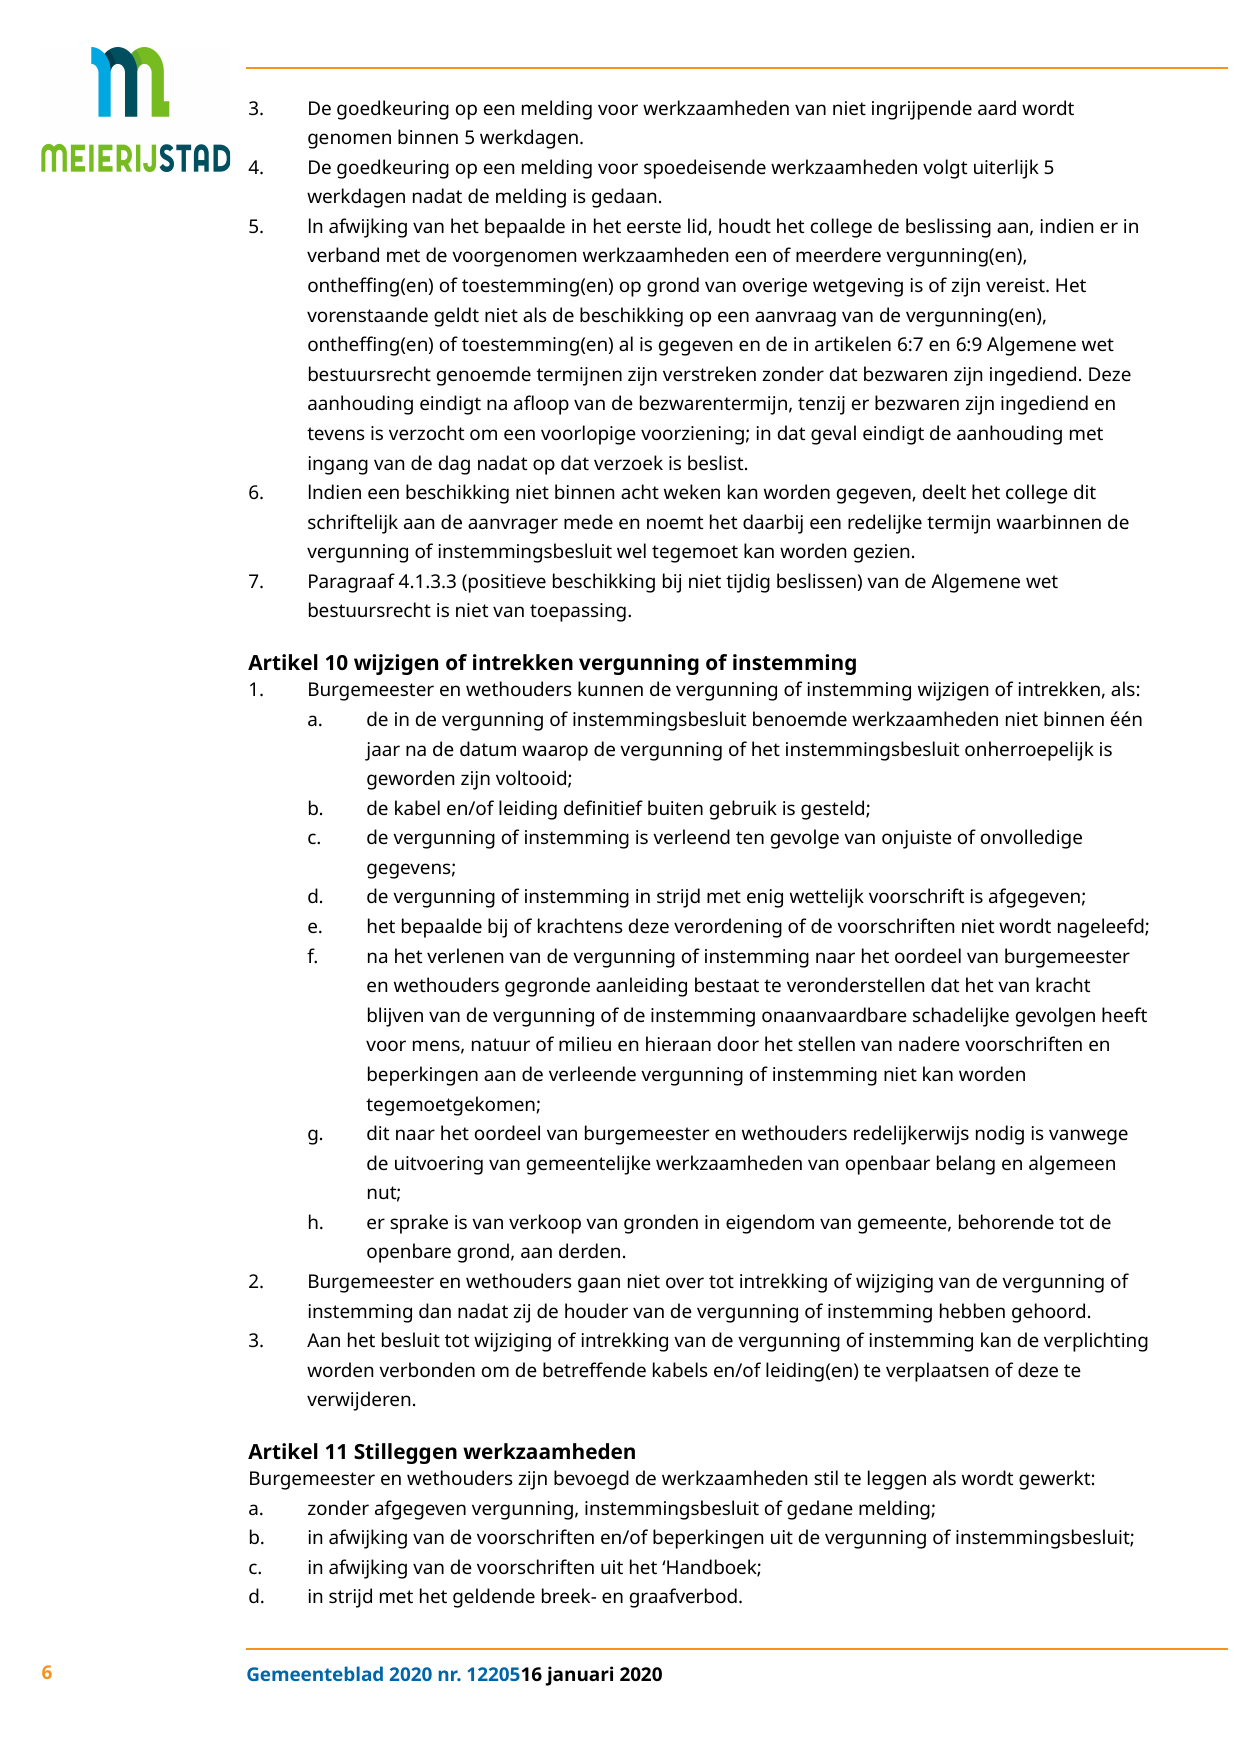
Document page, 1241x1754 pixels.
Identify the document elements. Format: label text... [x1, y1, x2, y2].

list Burgemeester en wethouders gaan niet over tot intrekking of wijziging van de vergunning of instemming dan nadat zij de houder van de vergunning of instemming hebben gehoord. [248, 1268, 1152, 1323]
list de vergunning of instemming in strijd met enig wettelijk voorschrift is afgegeven; [307, 884, 1152, 909]
list in afwijking van de voorschriften uit het ‘Handboek; [248, 1554, 1152, 1580]
list in afwijking van de voorschriften en/of beperkingen uit de vergunning of instemmingsbesluit; [248, 1524, 1152, 1550]
list Paragraaf 4.1.3.3 (positieve beschikking bij niet tijdig beslissen) van de Algemene wet bestuursrecht is niet van toepassing. [248, 568, 1152, 623]
text Artikel 10 wijzigen of intrekken vergunning of instemming [248, 648, 1152, 677]
list na het verlenen van de vergunning of instemming naar het oordeel van burgemeester en wethouders gegronde aanleiding bestaat te veronderstellen dat het van kracht blijven van de vergunning of de instemming onaanvaardbare schadelijke gevolgen heeft voor mens, natuur of milieu en hieraan door het stellen van nadere voorschriften en beperkingen aan de verleende vergunning of instemming niet kan worden tegemoetgekomen; [307, 943, 1152, 1116]
list lndien een beschikking niet binnen acht weken kan worden gegeven, deelt het college dit schriftelijk aan de aanvrager mede en noemt het daarbij een redelijke termijn waarbinnen de vergunning of instemmingsbesluit wel tegemoet kan worden gezien. [248, 479, 1152, 564]
list zonder afgegeven vergunning, instemmingsbesluit of gedane melding; [248, 1495, 1152, 1521]
list dit naar het oordeel van burgemeester en wethouders redelijkerwijs nodig is vanwege de uitvoering van gemeentelijke werkzaamheden van openbaar belang en algemeen nut; [307, 1120, 1152, 1205]
list de vergunning of instemming is verleend ten gevolge van onjuiste of onvolledige gegevens; [307, 824, 1152, 880]
list er sprake is van verkoop van gronden in eigendom van gemeente, behorende tot de openbare grond, aan derden. [307, 1209, 1152, 1264]
list De goedkeuring op een melding voor spoedeisende werkzaamheden volgt uiterlijk 5 werkdagen nadat de melding is gedaan. [248, 154, 1152, 209]
picture [41, 47, 231, 172]
list ln afwijking van het bepaalde in het eerste lid, houdt het college de beslissing aan, indien er in verband met de voorgenomen werkzaamheden een of meerdere vergunning(en), ontheffing(en) of toestemming(en) op grond van overige wetgeving is of zijn vereist. Het vorenstaande geldt niet als de beschikking op een aanvraag van de vergunning(en), ontheffing(en) of toestemming(en) al is gegeven en de in artikelen 6:7 en 6:9 Algemene wet bestuursrecht genoemde termijnen zijn verstreken zonder dat bezwaren zijn ingediend. Deze aanhouding eindigt na afloop van de bezwarentermijn, tenzij er bezwaren zijn ingediend en tevens is verzocht om een voorlopige voorziening; in dat geval eindigt de aanhouding met ingang van de dag nadat op dat verzoek is beslist. [248, 213, 1152, 476]
list Burgemeester en wethouders kunnen de vergunning of instemming wijzigen of intrekken, als: [248, 677, 1152, 702]
list het bepaalde bij of krachtens deze verordening of de voorschriften niet wordt nageleefd; [307, 913, 1152, 939]
list De goedkeuring op een melding voor werkzaamheden van niet ingrijpende aard wordt genomen binnen 5 werkdagen. [248, 95, 1152, 150]
text Burgemeester en wethouders zijn bevoegd de werkzaamheden stil te leggen als wordt gewerkt: [248, 1465, 1152, 1491]
list de kabel en/of leiding definitief buiten gebruik is gesteld; [307, 795, 1152, 821]
text Artikel 11 Stilleggen werkzaamheden [248, 1437, 1152, 1465]
list Aan het besluit tot wijziging of intrekking van de vergunning of instemming kan de verplichting worden verbonden om de betreffende kabels en/of leiding(en) te verplaatsen of deze te verwijderen. [248, 1327, 1152, 1412]
list in strijd met het geldende breek- en graafverbod. [248, 1584, 1152, 1609]
list de in de vergunning of instemmingsbesluit benoemde werkzaamheden niet binnen één jaar na de datum waarop de vergunning of het instemmingsbesluit onherroepelijk is geworden zijn voltooid; [307, 706, 1152, 791]
